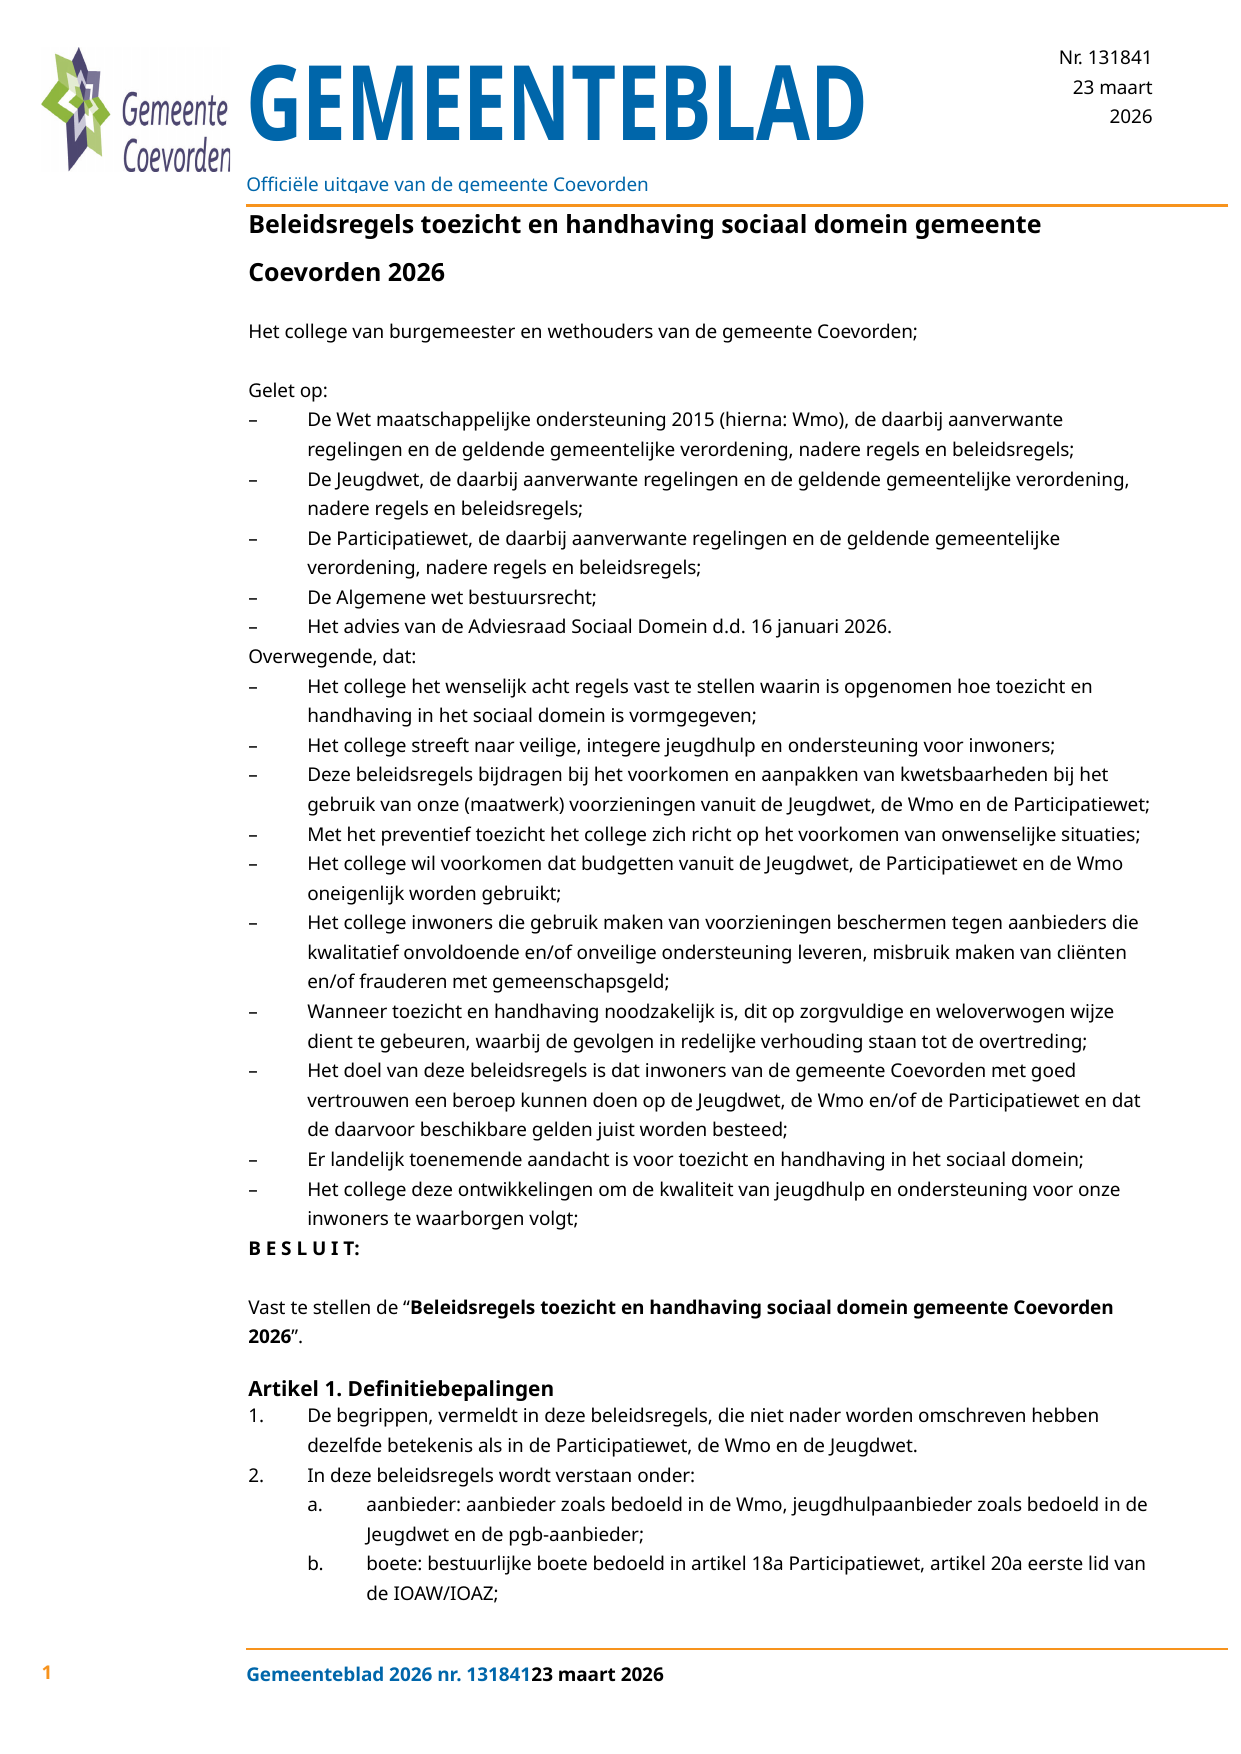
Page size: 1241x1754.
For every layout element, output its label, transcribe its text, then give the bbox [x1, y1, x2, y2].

list Er landelijk toenemende aandacht is voor toezicht en handhaving in het sociaal domein; [248, 1146, 1152, 1172]
text Vast te stellen de “Beleidsregels toezicht en handhaving sociaal domein gemeente Coevorden 2026”. [248, 1294, 1152, 1349]
list Het college deze ontwikkelingen om de kwaliteit van jeugdhulp en ondersteuning voor onze inwoners te waarborgen volgt; [248, 1176, 1152, 1231]
list De begrippen, vermeldt in deze beleidsregels, die niet nader worden omschreven hebben dezelfde betekenis als in de Participatiewet, de Wmo en de Jeugdwet. [248, 1403, 1152, 1458]
list De Jeugdwet, de daarbij aanverwante regelingen en de geldende gemeentelijke verordening, nadere regels en beleidsregels; [248, 466, 1152, 521]
list Wanneer toezicht en handhaving noodzakelijk is, dit op zorgvuldige en weloverwogen wijze dient te gebeuren, waarbij de gevolgen in redelijke verhouding staan tot de overtreding; [248, 998, 1152, 1054]
text Artikel 1. Definitiebepalingen [248, 1374, 1152, 1403]
list Deze beleidsregels bijdragen bij het voorkomen en aanpakken van kwetsbaarheden bij het gebruik van onze (maatwerk) voorzieningen vanuit de Jeugdwet, de Wmo en de Participatiewet; [248, 762, 1152, 817]
list De Participatiewet, de daarbij aanverwante regelingen en de geldende gemeentelijke verordening, nadere regels en beleidsregels; [248, 525, 1152, 580]
list Het college inwoners die gebruik maken van voorzieningen beschermen tegen aanbieders die kwalitatief onvoldoende en/of onveilige ondersteuning leveren, misbruik maken van cliënten en/of frauderen met gemeenschapsgeld; [248, 909, 1152, 994]
text B E S L U I T: [248, 1235, 1152, 1261]
list De Algemene wet bestuursrecht; [248, 584, 1152, 610]
list aanbieder: aanbieder zoals bedoeld in de Wmo, jeugdhulpaanbieder zoals bedoeld in de Jeugdwet en de pgb-aanbieder; [307, 1491, 1152, 1547]
list Het college wil voorkomen dat budgetten vanuit de Jeugdwet, de Participatiewet en de Wmo oneigenlijk worden gebruikt; [248, 850, 1152, 906]
picture [41, 47, 231, 172]
text Het college van burgemeester en wethouders van de gemeente Coevorden; [248, 318, 1152, 344]
list De Wet maatschappelijke ondersteuning 2015 (hierna: Wmo), de daarbij aanverwante regelingen en de geldende gemeentelijke verordening, nadere regels en beleidsregels; [248, 407, 1152, 462]
text Beleidsregels toezicht en handhaving sociaal domein gemeente Coevorden 2026 [248, 207, 1152, 288]
list Het college het wenselijk acht regels vast te stellen waarin is opgenomen hoe toezicht en handhaving in het sociaal domein is vormgegeven; [248, 673, 1152, 728]
list Het advies van de Adviesraad Sociaal Domein d.d. 16 januari 2026. [248, 614, 1152, 639]
list Het doel van deze beleidsregels is dat inwoners van de gemeente Coevorden met goed vertrouwen een beroep kunnen doen op de Jeugdwet, de Wmo en/of de Participatiewet en dat de daarvoor beschikbare gelden juist worden besteed; [248, 1057, 1152, 1142]
list boete: bestuurlijke boete bedoeld in artikel 18a Participatiewet, artikel 20a eerste lid van de IOAW/IOAZ; [307, 1551, 1152, 1606]
text Overwegende, dat: [248, 643, 1152, 669]
list In deze beleidsregels wordt verstaan onder: [248, 1462, 1152, 1487]
list Met het preventief toezicht het college zich richt op het voorkomen van onwenselijke situaties; [248, 821, 1152, 847]
text Gelet op: [248, 377, 1152, 403]
list Het college streeft naar veilige, integere jeugdhulp en ondersteuning voor inwoners; [248, 732, 1152, 758]
